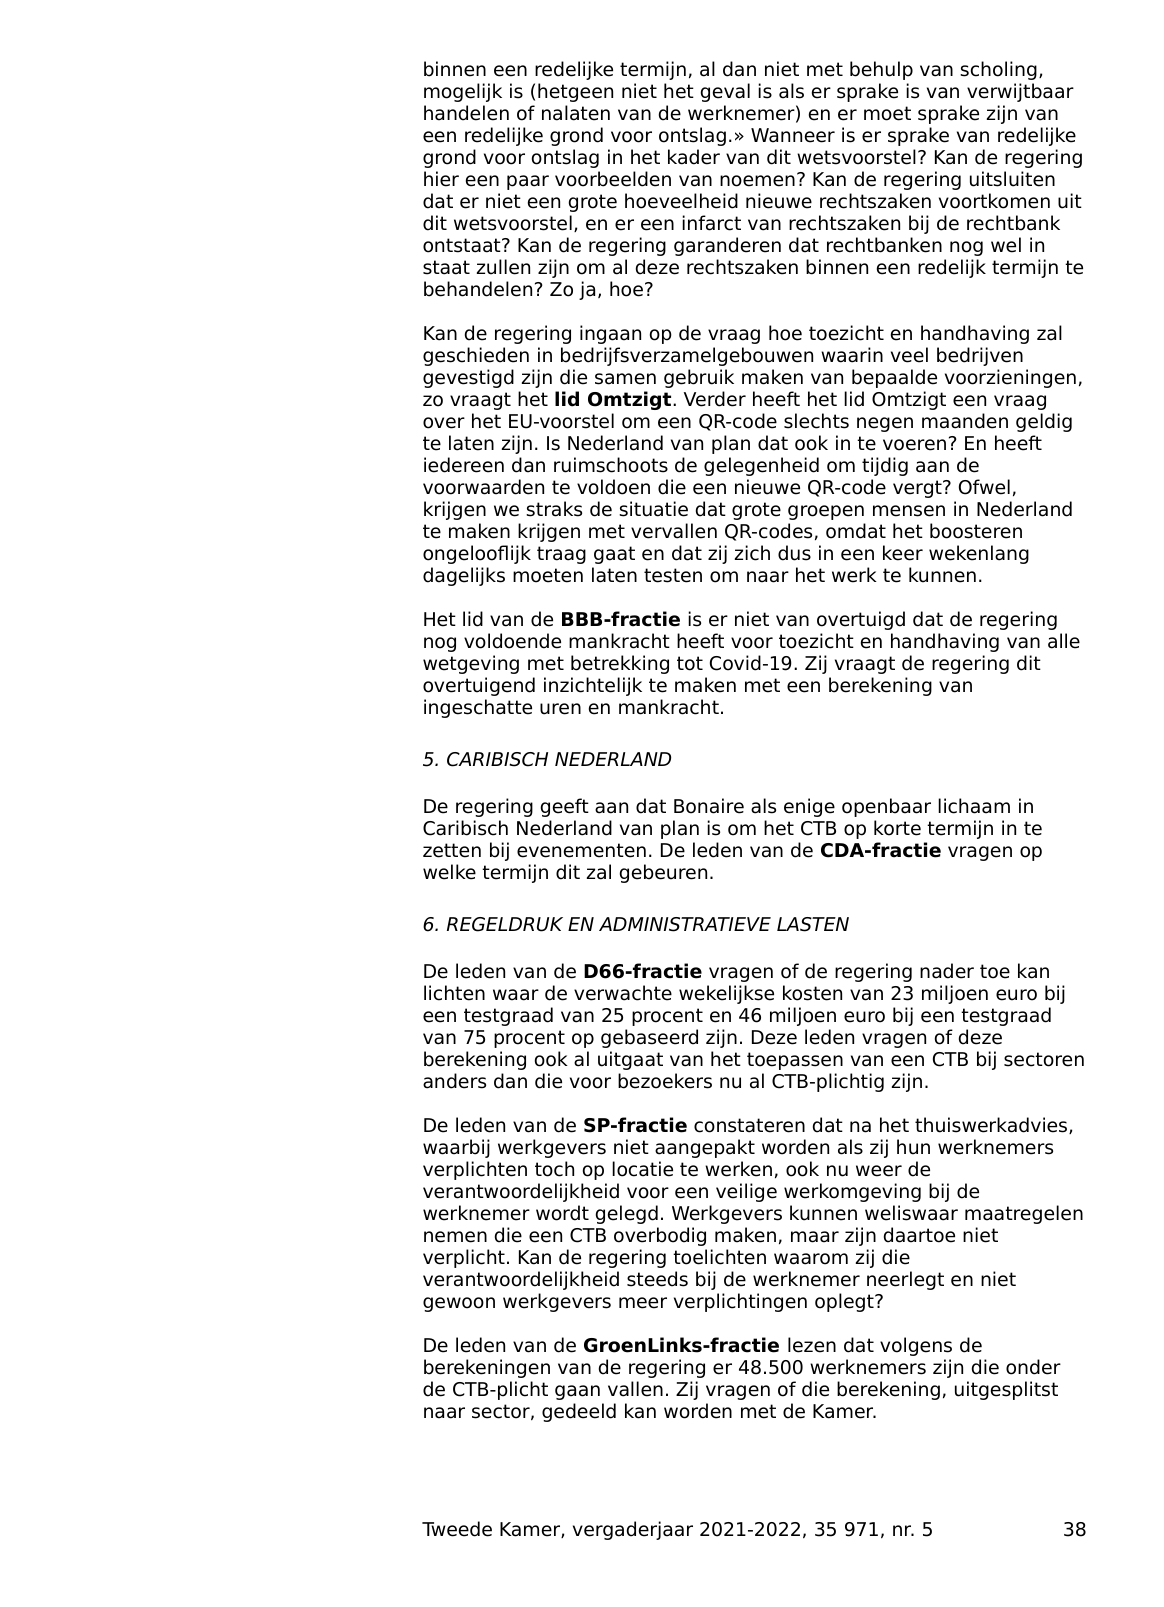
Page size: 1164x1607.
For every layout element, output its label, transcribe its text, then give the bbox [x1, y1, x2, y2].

text De leden van de SP-fractie constateren dat na het thuiswerkadvies, waarbij werkgevers niet aangepakt worden als zij hun werknemers verplichten toch op locatie te werken, ook nu weer de verantwoordelijkheid voor een veilige werkomgeving bij de werknemer wordt gelegd. Werkgevers kunnen weliswaar maatregelen nemen die een CTB overbodig maken, maar zijn daartoe niet verplicht. Kan de regering toelichten waarom zij die verantwoordelijkheid steeds bij de werknemer neerlegt en niet gewoon werkgevers meer verplichtingen oplegt? [422, 1115, 1087, 1313]
text Het lid van de BBB-fractie is er niet van overtuigd dat de regering nog voldoende mankracht heeft voor toezicht en handhaving van alle wetgeving met betrekking tot Covid-19. Zij vraagt de regering dit overtuigend inzichtelijk te maken met een berekening van ingeschatte uren en mankracht. [422, 609, 1087, 719]
text Kan de regering ingaan op de vraag hoe toezicht en handhaving zal geschieden in bedrijfsverzamelgebouwen waarin veel bedrijven gevestigd zijn die samen gebruik maken van bepaalde voorzieningen, zo vraagt het lid Omtzigt. Verder heeft het lid Omtzigt een vraag over het EU-voorstel om een QR-code slechts negen maanden geldig te laten zijn. Is Nederland van plan dat ook in te voeren? En heeft iedereen dan ruimschoots de gelegenheid om tijdig aan de voorwaarden te voldoen die een nieuwe QR-code vergt? Ofwel, krijgen we straks de situatie dat grote groepen mensen in Nederland te maken krijgen met vervallen QR-codes, omdat het boosteren ongelooflijk traag gaat en dat zij zich dus in een keer wekenlang dagelijks moeten laten testen om naar het werk te kunnen. [422, 323, 1087, 587]
text De leden van de D66-fractie vragen of de regering nader toe kan lichten waar de verwachte wekelijkse kosten van 23 miljoen euro bij een testgraad van 25 procent en 46 miljoen euro bij een testgraad van 75 procent op gebaseerd zijn. Deze leden vragen of deze berekening ook al uitgaat van het toepassen van een CTB bij sectoren anders dan die voor bezoekers nu al CTB-plichtig zijn. [422, 961, 1087, 1093]
text De leden van de GroenLinks-fractie lezen dat volgens de berekeningen van de regering er 48.500 werknemers zijn die onder de CTB-plicht gaan vallen. Zij vragen of die berekening, uitgesplitst naar sector, gedeeld kan worden met de Kamer. [422, 1335, 1087, 1423]
subtitle 6. REGELDRUK EN ADMINISTRATIEVE LASTEN [422, 914, 1087, 936]
text binnen een redelijke termijn, al dan niet met behulp van scholing, mogelijk is (hetgeen niet het geval is als er sprake is van verwijtbaar handelen of nalaten van de werknemer) en er moet sprake zijn van een redelijke grond voor ontslag.» Wanneer is er sprake van redelijke grond voor ontslag in het kader van dit wetsvoorstel? Kan de regering hier een paar voorbeelden van noemen? Kan de regering uitsluiten dat er niet een grote hoeveelheid nieuwe rechtszaken voortkomen uit dit wetsvoorstel, en er een infarct van rechtszaken bij de rechtbank ontstaat? Kan de regering garanderen dat rechtbanken nog wel in staat zullen zijn om al deze rechtszaken binnen een redelijk termijn te behandelen? Zo ja, hoe? [422, 59, 1087, 301]
text De regering geeft aan dat Bonaire als enige openbaar lichaam in Caribisch Nederland van plan is om het CTB op korte termijn in te zetten bij evenementen. De leden van de CDA-fractie vragen op welke termijn dit zal gebeuren. [422, 796, 1087, 884]
subtitle 5. CARIBISCH NEDERLAND [422, 749, 1087, 771]
